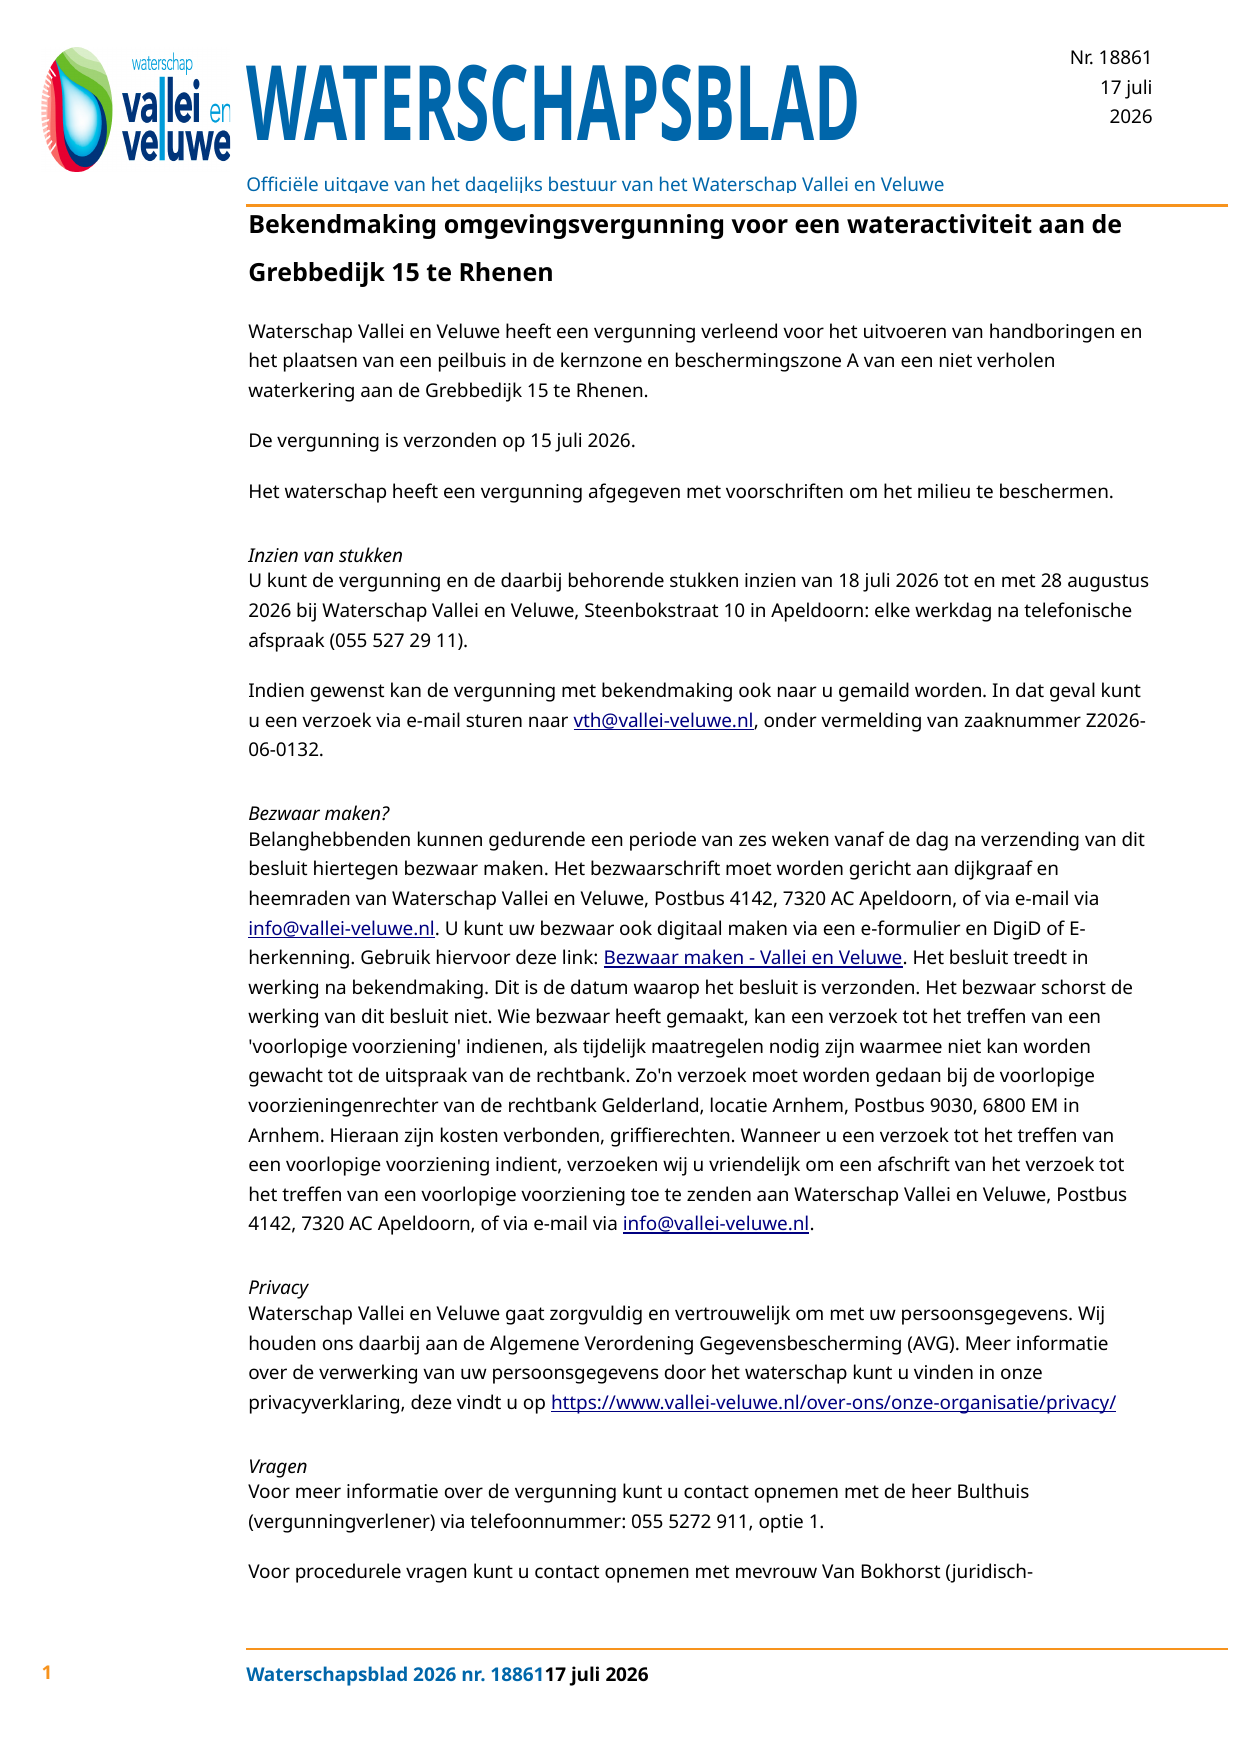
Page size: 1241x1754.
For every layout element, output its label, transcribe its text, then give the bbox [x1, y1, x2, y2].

text Bezwaar maken? [248, 800, 1152, 826]
text Indien gewenst kan de vergunning met bekendmaking ook naar u gemaild worden. In dat geval kunt u een verzoek via e-mail sturen naar vth@vallei-veluwe.nl, onder vermelding van zaaknummer Z2026-06-0132. [248, 677, 1152, 762]
text Belanghebbenden kunnen gedurende een periode van zes weken vanaf de dag na verzending van dit besluit hiertegen bezwaar maken. Het bezwaarschrift moet worden gericht aan dijkgraaf en heemraden van Waterschap Vallei en Veluwe, Postbus 4142, 7320 AC Apeldoorn, of via e-mail via info@vallei-veluwe.nl. U kunt uw bezwaar ook digitaal maken via een e-formulier en DigiD of E-herkenning. Gebruik hiervoor deze link: Bezwaar maken - Vallei en Veluwe. Het besluit treedt in werking na bekendmaking. Dit is de datum waarop het besluit is verzonden. Het bezwaar schorst de werking van dit besluit niet. Wie bezwaar heeft gemaakt, kan een verzoek tot het treffen van een 'voorlopige voorziening' indienen, als tijdelijk maatregelen nodig zijn waarmee niet kan worden gewacht tot de uitspraak van de rechtbank. Zo'n verzoek moet worden gedaan bij de voorlopige voorzieningenrechter van de rechtbank Gelderland, locatie Arnhem, Postbus 9030, 6800 EM in Arnhem. Hieraan zijn kosten verbonden, griffierechten. Wanneer u een verzoek tot het treffen van een voorlopige voorziening indient, verzoeken wij u vriendelijk om een afschrift van het verzoek tot het treffen van een voorlopige voorziening toe te zenden aan Waterschap Vallei en Veluwe, Postbus 4142, 7320 AC Apeldoorn, of via e-mail via info@vallei-veluwe.nl. [248, 826, 1152, 1236]
text Privacy [248, 1274, 1152, 1300]
text Waterschap Vallei en Veluwe heeft een vergunning verleend voor het uitvoeren van handboringen en het plaatsen van een peilbuis in de kernzone en beschermingszone A van een niet verholen waterkering aan de Grebbedijk 15 te Rhenen. [248, 318, 1152, 403]
text Voor procedurele vragen kunt u contact opnemen met mevrouw Van Bokhorst (juridisch- [248, 1559, 1152, 1584]
picture [41, 47, 231, 172]
text Bekendmaking omgevingsvergunning voor een wateractiviteit aan de Grebbedijk 15 te Rhenen [248, 207, 1152, 288]
text Vragen [248, 1453, 1152, 1479]
text Het waterschap heeft een vergunning afgegeven met voorschriften om het milieu te beschermen. [248, 478, 1152, 504]
text Inzien van stukken [248, 542, 1152, 568]
text Waterschap Vallei en Veluwe gaat zorgvuldig en vertrouwelijk om met uw persoonsgegevens. Wij houden ons daarbij aan de Algemene Verordening Gegevensbescherming (AVG). Meer informatie over de verwerking van uw persoonsgegevens door het waterschap kunt u vinden in onze privacyverklaring, deze vindt u op https://www.vallei-veluwe.nl/over-ons/onze-organisatie/privacy/ [248, 1300, 1152, 1415]
text De vergunning is verzonden op 15 juli 2026. [248, 427, 1152, 453]
text Voor meer informatie over de vergunning kunt u contact opnemen met de heer Bulthuis (vergunningverlener) via telefoonnummer: 055 5272 911, optie 1. [248, 1479, 1152, 1534]
text U kunt de vergunning en de daarbij behorende stukken inzien van 18 juli 2026 tot en met 28 augustus 2026 bij Waterschap Vallei en Veluwe, Steenbokstraat 10 in Apeldoorn: elke werkdag na telefonische afspraak (055 527 29 11). [248, 568, 1152, 652]
